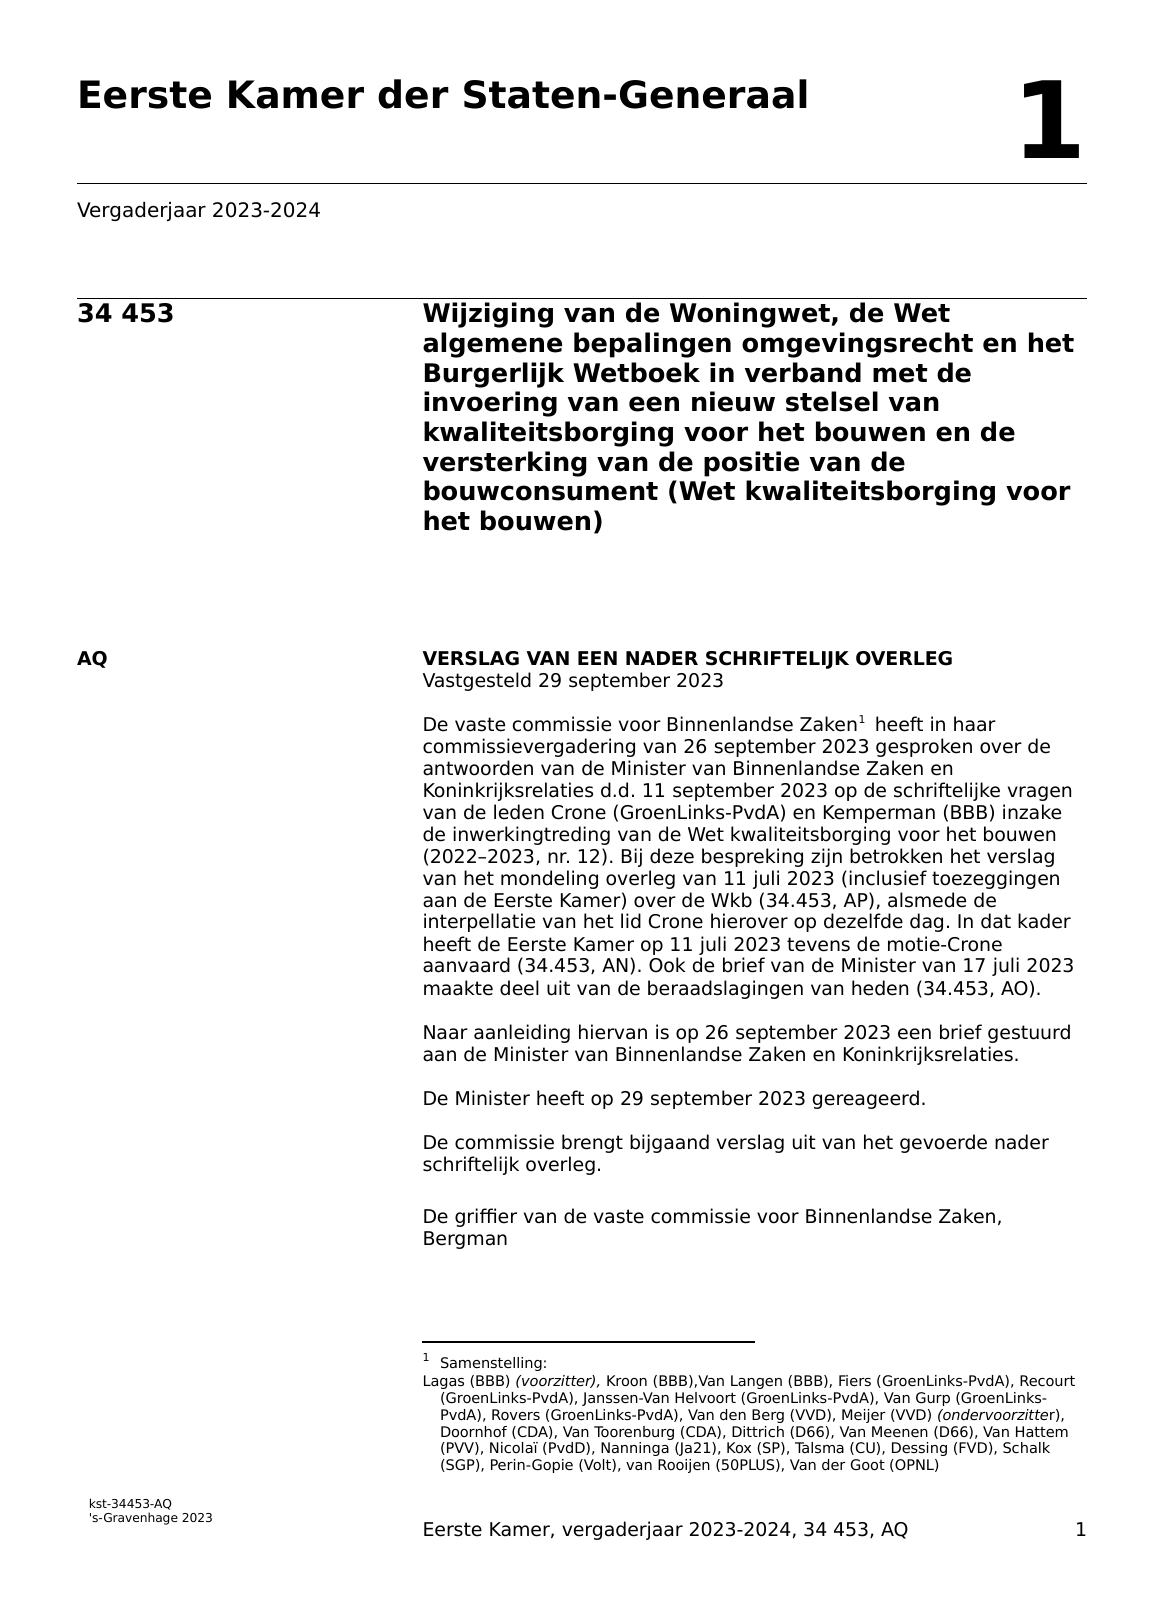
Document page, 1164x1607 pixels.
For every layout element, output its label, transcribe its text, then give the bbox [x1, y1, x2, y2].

text 's-Gravenhage 2023 [88, 1511, 323, 1525]
subtitle 34 453 Wijziging van de Woningwet, de Wet algemene bepalingen omgevingsrecht en het Burgerlijk Wetboek in verband met de invoering van een nieuw stelsel van kwaliteitsborging voor het bouwen en de versterking van de positie van de bouwconsument (Wet kwaliteitsborging voor het bouwen) [77, 299, 1087, 536]
text Lagas (BBB) (voorzitter), Kroon (BBB),Van Langen (BBB), Fiers (GroenLinks-PvdA), Recourt (GroenLinks-PvdA), Janssen-Van Helvoort (GroenLinks-PvdA), Van Gurp (GroenLinks-PvdA), Rovers (GroenLinks-PvdA), Van den Berg (VVD), Meijer (VVD) (ondervoorzitter), Doornhof (CDA), Van Toorenburg (CDA), Dittrich (D66), Van Meenen (D66), Van Hattem (PVV), Nicolaï (PvdD), Nanninga (Ja21), Kox (SP), Talsma (CU), Dessing (FVD), Schalk (SGP), Perin-Gopie (Volt), van Rooijen (50PLUS), Van der Goot (OPNL) [422, 1373, 1087, 1474]
subtitle AQ VERSLAG VAN EEN NADER SCHRIFTELIJK OVERLEG [77, 647, 1087, 669]
text De vaste commissie voor Binnenlandse Zaken heeft in haar commissievergadering van 26 september 2023 gesproken over de antwoorden van de Minister van Binnenlandse Zaken en Koninkrijksrelaties d.d. 11 september 2023 op de schriftelijke vragen van de leden Crone (GroenLinks-PvdA) en Kemperman (BBB) inzake de inwerkingtreding van de Wet kwaliteitsborging voor het bouwen (2022–2023, nr. 12). Bij deze bespreking zijn betrokken het verslag van het mondeling overleg van 11 juli 2023 (inclusief toezeggingen aan de Eerste Kamer) over de Wkb (34.453, AP), alsmede de interpellatie van het lid Crone hierover op dezelfde dag. In dat kader heeft de Eerste Kamer op 11 juli 2023 tevens de motie-Crone aanvaard (34.453, AN). Ook de brief van de Minister van 17 juli 2023 maakte deel uit van de beraadslagingen van heden (34.453, AO). [422, 714, 1087, 999]
text Naar aanleiding hiervan is op 26 september 2023 een brief gestuurd aan de Minister van Binnenlandse Zaken en Koninkrijksrelaties. [422, 1022, 1087, 1066]
text De griffier van de vaste commissie voor Binnenlandse Zaken, Bergman [422, 1206, 1087, 1250]
text kst-34453-AQ [88, 1497, 323, 1511]
table_header 1 [886, 59, 1087, 183]
table_header Eerste Kamer der Staten-Generaal [77, 59, 886, 183]
text Samenstelling: [422, 1351, 1087, 1373]
table_cell Vergaderjaar 2023-2024 [77, 184, 1087, 298]
text De commissie brengt bijgaand verslag uit van het gevoerde nader schriftelijk overleg. [422, 1132, 1087, 1176]
text Vastgesteld 29 september 2023 [422, 669, 1087, 691]
text De Minister heeft op 29 september 2023 gereageerd. [422, 1088, 1087, 1110]
